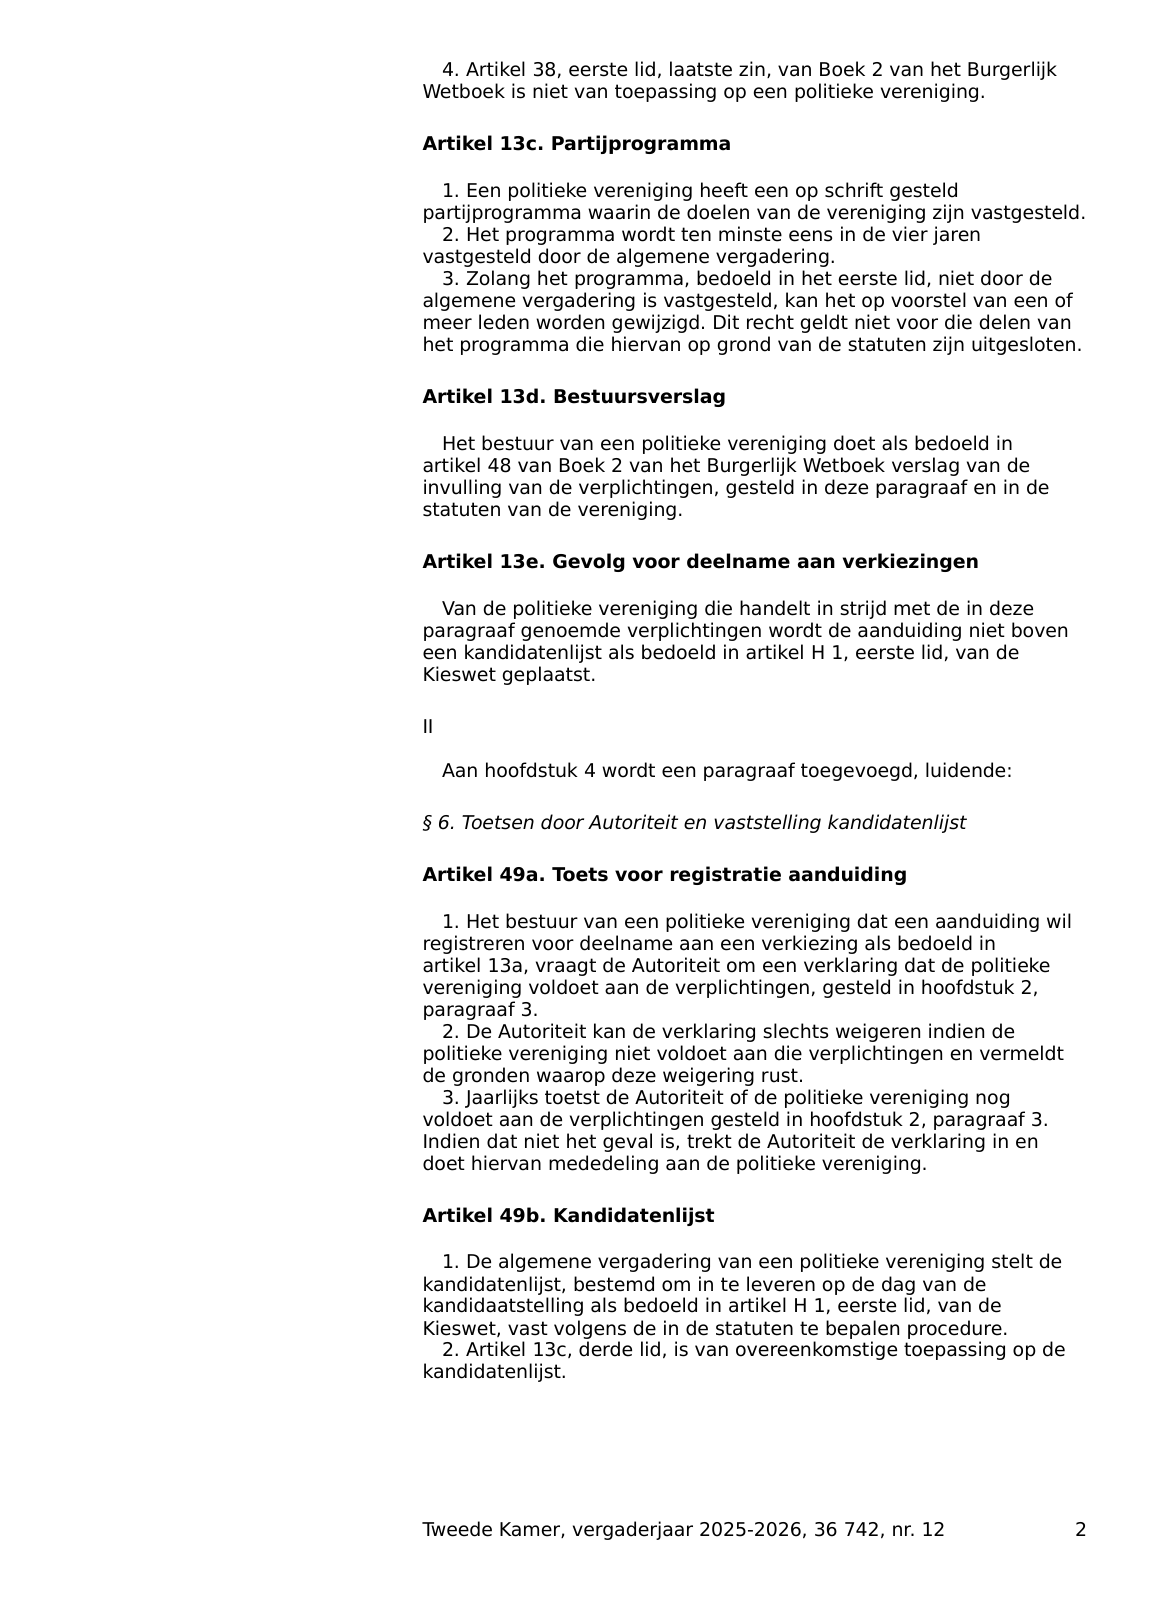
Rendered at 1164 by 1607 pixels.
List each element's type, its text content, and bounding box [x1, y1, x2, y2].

text 4. Artikel 38, eerste lid, laatste zin, van Boek 2 van het Burgerlijk Wetboek is niet van toepassing op een politieke vereniging. [422, 59, 1087, 103]
text Van de politieke vereniging die handelt in strijd met de in deze paragraaf genoemde verplichtingen wordt de aanduiding niet boven een kandidatenlijst als bedoeld in artikel H 1, eerste lid, van de Kieswet geplaatst. [422, 598, 1087, 686]
text 2. De Autoriteit kan de verklaring slechts weigeren indien de politieke vereniging niet voldoet aan die verplichtingen en vermeldt de gronden waarop deze weigering rust. [422, 1021, 1087, 1087]
text 3. Jaarlijks toetst de Autoriteit of de politieke vereniging nog voldoet aan de verplichtingen gesteld in hoofdstuk 2, paragraaf 3. Indien dat niet het geval is, trekt de Autoriteit de verklaring in en doet hiervan mededeling aan de politieke vereniging. [422, 1087, 1087, 1174]
text Het bestuur van een politieke vereniging doet als bedoeld in artikel 48 van Boek 2 van het Burgerlijk Wetboek verslag van de invulling van de verplichtingen, gesteld in deze paragraaf en in de statuten van de vereniging. [422, 433, 1087, 521]
subtitle Artikel 49b. Kandidatenlijst [422, 1204, 1087, 1226]
subtitle II [422, 716, 1087, 738]
text 1. De algemene vergadering van een politieke vereniging stelt de kandidatenlijst, bestemd om in te leveren op de dag van de kandidaatstelling als bedoeld in artikel H 1, eerste lid, van de Kieswet, vast volgens de in de statuten te bepalen procedure. [422, 1251, 1087, 1339]
subtitle Artikel 13d. Bestuursverslag [422, 386, 1087, 408]
subtitle Artikel 13c. Partijprogramma [422, 133, 1087, 155]
text 3. Zolang het programma, bedoeld in het eerste lid, niet door de algemene vergadering is vastgesteld, kan het op voorstel van een of meer leden worden gewijzigd. Dit recht geldt niet voor die delen van het programma die hiervan op grond van de statuten zijn uitgesloten. [422, 268, 1087, 356]
subtitle § 6. Toetsen door Autoriteit en vaststelling kandidatenlijst [422, 812, 1087, 834]
text 1. Het bestuur van een politieke vereniging dat een aanduiding wil registreren voor deelname aan een verkiezing als bedoeld in artikel 13a, vraagt de Autoriteit om een verklaring dat de politieke vereniging voldoet aan de verplichtingen, gesteld in hoofdstuk 2, paragraaf 3. [422, 911, 1087, 1021]
text 2. Artikel 13c, derde lid, is van overeenkomstige toepassing op de kandidatenlijst. [422, 1339, 1087, 1383]
subtitle Artikel 13e. Gevolg voor deelname aan verkiezingen [422, 551, 1087, 573]
text 2. Het programma wordt ten minste eens in de vier jaren vastgesteld door de algemene vergadering. [422, 224, 1087, 268]
subtitle Artikel 49a. Toets voor registratie aanduiding [422, 864, 1087, 886]
text 1. Een politieke vereniging heeft een op schrift gesteld partijprogramma waarin de doelen van de vereniging zijn vastgesteld. [422, 180, 1087, 224]
text Aan hoofdstuk 4 wordt een paragraaf toegevoegd, luidende: [422, 760, 1087, 782]
